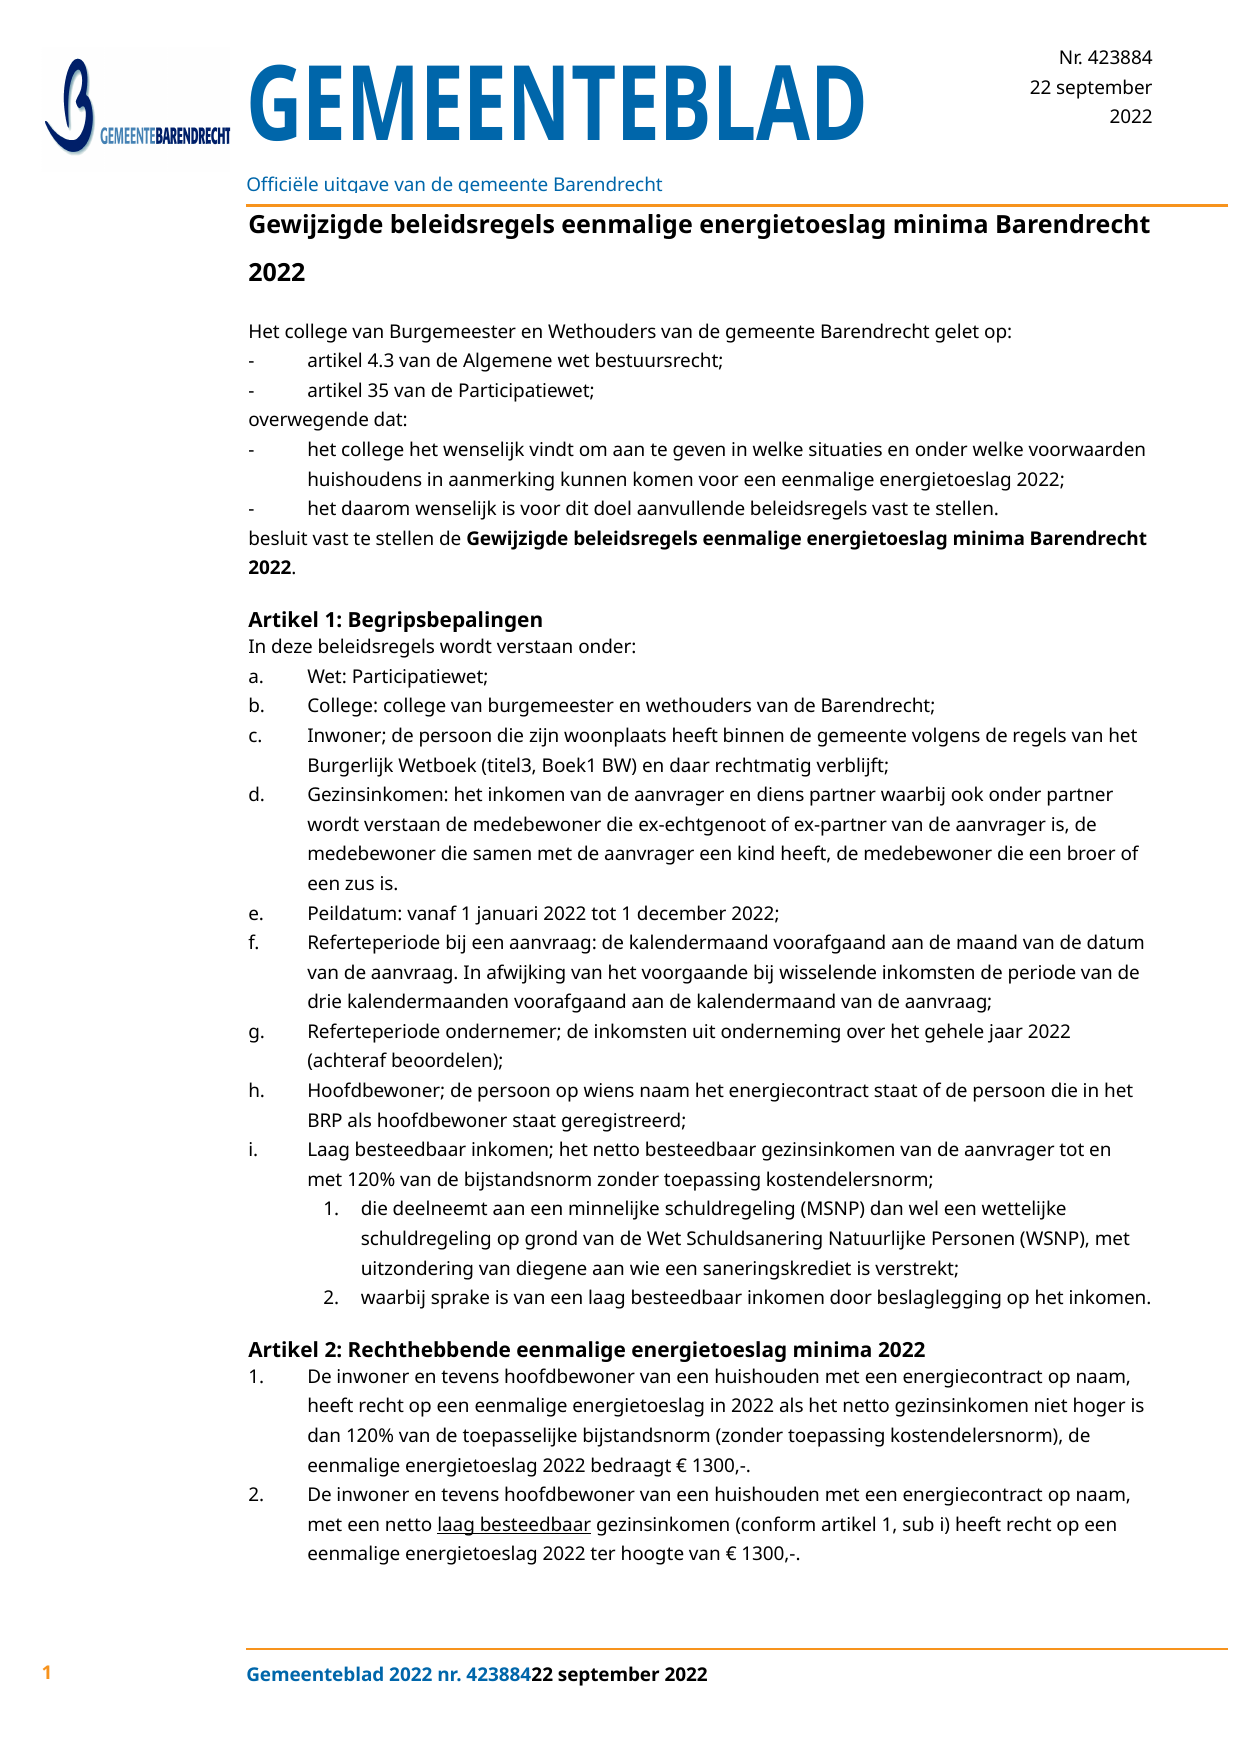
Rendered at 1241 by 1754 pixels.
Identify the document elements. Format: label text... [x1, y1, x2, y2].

list De inwoner en tevens hoofdbewoner van een huishouden met een energiecontract op naam, met een netto laag besteedbaar gezinsinkomen (conform artikel 1, sub i) heeft recht op een eenmalige energietoeslag 2022 ter hoogte van € 1300,-. [248, 1481, 1152, 1566]
list Peildatum: vanaf 1 januari 2022 tot 1 december 2022; [248, 900, 1152, 925]
list die deelneemt aan een minnelijke schuldregeling (MSNP) dan wel een wettelijke schuldregeling op grond van de Wet Schuldsanering Natuurlijke Personen (WSNP), met uitzondering van diegene aan wie een saneringskrediet is verstrekt; [323, 1196, 1152, 1280]
text Het college van Burgemeester en Wethouders van de gemeente Barendrecht gelet op: [248, 318, 1152, 344]
list waarbij sprake is van een laag besteedbaar inkomen door beslaglegging op het inkomen. [323, 1284, 1152, 1310]
text overwegende dat: [248, 407, 1152, 432]
text Artikel 2: Rechthebbende eenmalige energietoeslag minima 2022 [248, 1335, 1152, 1363]
list het daarom wenselijk is voor dit doel aanvullende beleidsregels vast te stellen. [248, 495, 1152, 521]
list Referteperiode bij een aanvraag: de kalendermaand voorafgaand aan de maand van de datum van de aanvraag. In afwijking van het voorgaande bij wisselende inkomsten de periode van de drie kalendermaanden voorafgaand aan de kalendermaand van de aanvraag; [248, 929, 1152, 1014]
list Laag besteedbaar inkomen; het netto besteedbaar gezinsinkomen van de aanvrager tot en met 120% van de bijstandsnorm zonder toepassing kostendelersnorm; [248, 1136, 1152, 1192]
list artikel 35 van de Participatiewet; [248, 377, 1152, 403]
list het college het wenselijk vindt om aan te geven in welke situaties en onder welke voorwaarden huishoudens in aanmerking kunnen komen voor een eenmalige energietoeslag 2022; [248, 436, 1152, 492]
list Inwoner; de persoon die zijn woonplaats heeft binnen de gemeente volgens de regels van het Burgerlijk Wetboek (titel3, Boek1 BW) en daar rechtmatig verblijft; [248, 722, 1152, 777]
list Gezinsinkomen: het inkomen van de aanvrager en diens partner waarbij ook onder partner wordt verstaan de medebewoner die ex-echtgenoot of ex-partner van de aanvrager is, de medebewoner die samen met de aanvrager een kind heeft, de medebewoner die een broer of een zus is. [248, 781, 1152, 896]
list Referteperiode ondernemer; de inkomsten uit onderneming over het gehele jaar 2022 (achteraf beoordelen); [248, 1018, 1152, 1073]
text Gewijzigde beleidsregels eenmalige energietoeslag minima Barendrecht 2022 [248, 207, 1152, 288]
text besluit vast te stellen de Gewijzigde beleidsregels eenmalige energietoeslag minima Barendrecht 2022. [248, 525, 1152, 580]
list Hoofdbewoner; de persoon op wiens naam het energiecontract staat of de persoon die in het BRP als hoofdbewoner staat geregistreerd; [248, 1077, 1152, 1132]
list De inwoner en tevens hoofdbewoner van een huishouden met een energiecontract op naam, heeft recht op een eenmalige energietoeslag in 2022 als het netto gezinsinkomen niet hoger is dan 120% van de toepasselijke bijstandsnorm (zonder toepassing kostendelersnorm), de eenmalige energietoeslag 2022 bedraagt € 1300,-. [248, 1363, 1152, 1478]
text In deze beleidsregels wordt verstaan onder: [248, 633, 1152, 659]
text Artikel 1: Begripsbepalingen [248, 605, 1152, 633]
list artikel 4.3 van de Algemene wet bestuursrecht; [248, 347, 1152, 373]
list College: college van burgemeester en wethouders van de Barendrecht; [248, 693, 1152, 718]
list Wet: Participatiewet; [248, 663, 1152, 689]
picture [41, 47, 231, 172]
